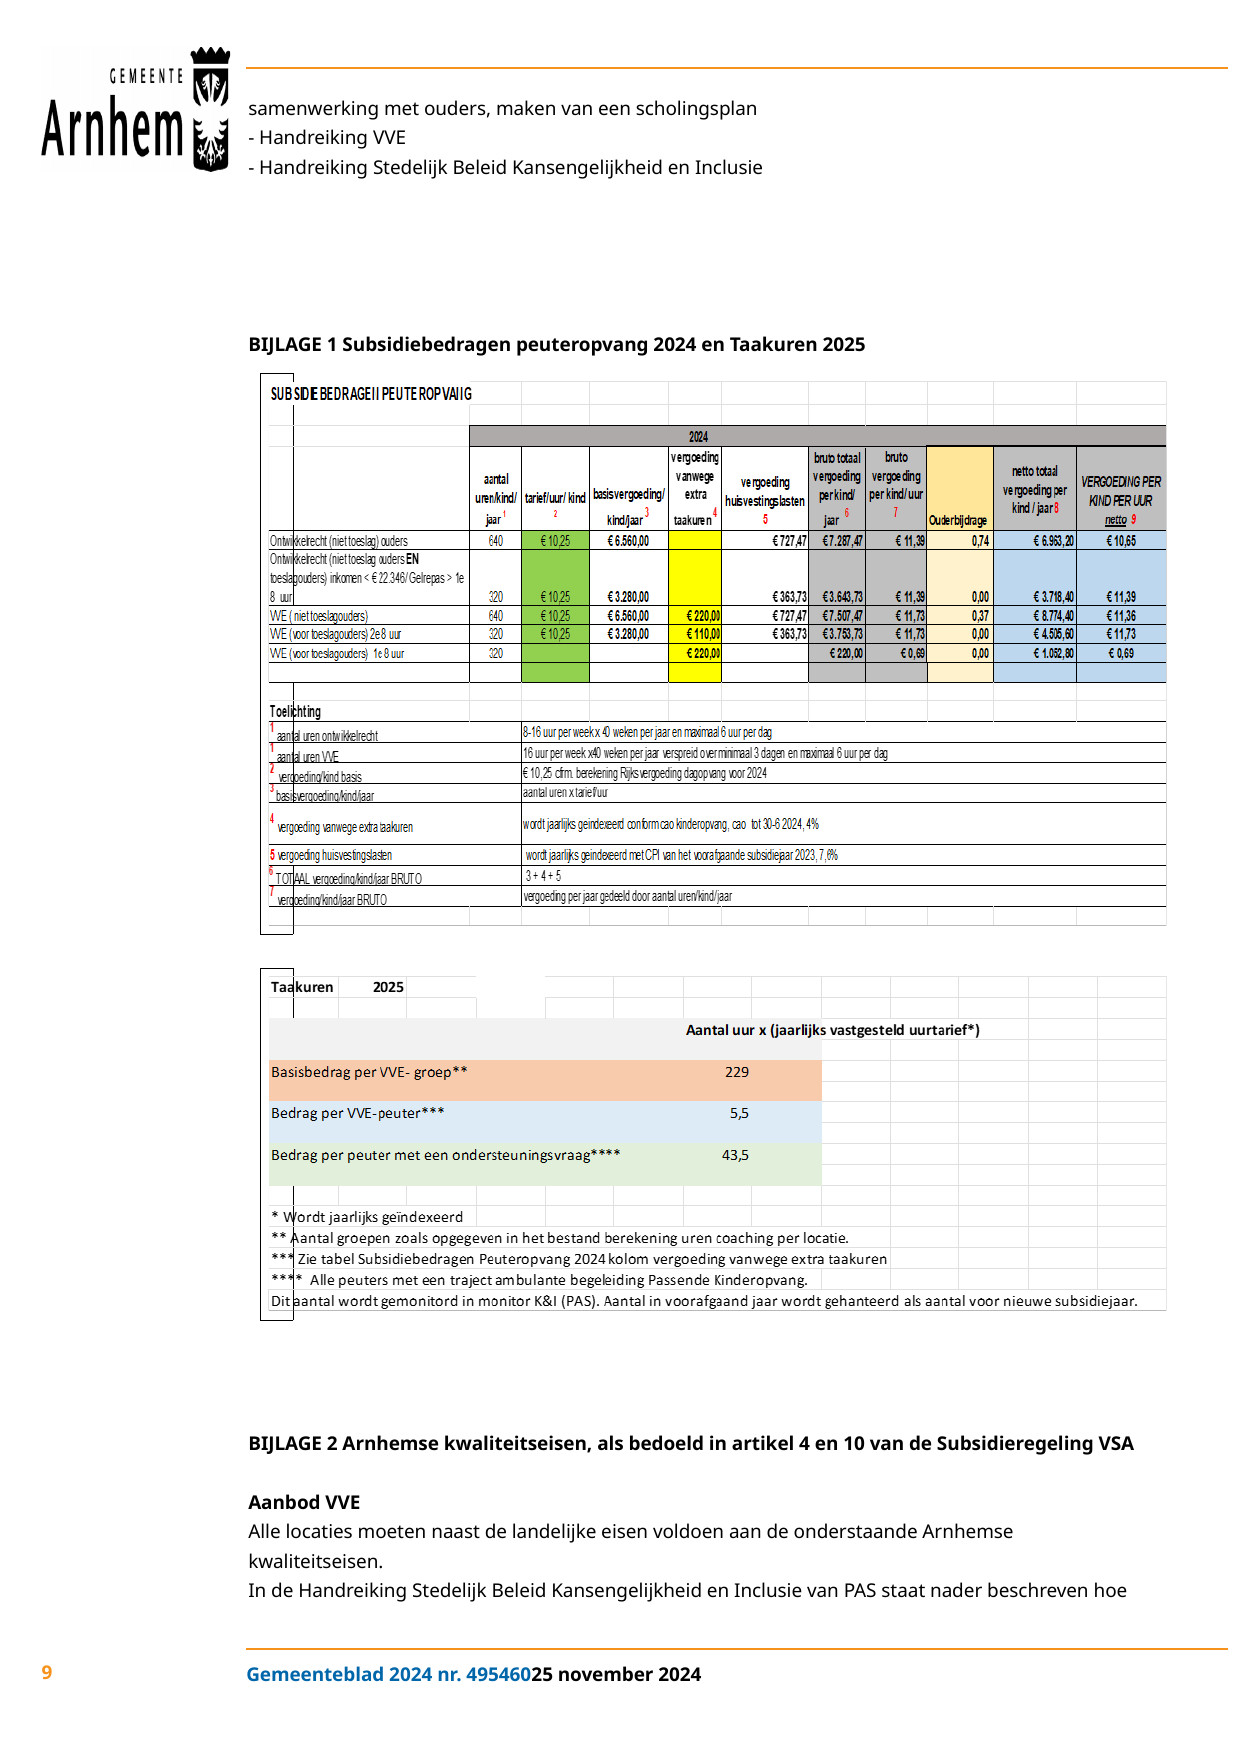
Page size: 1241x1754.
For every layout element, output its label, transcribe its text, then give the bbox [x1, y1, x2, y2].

picture [41, 47, 231, 172]
text BIJLAGE 1 Subsidiebedragen peuteropvang 2024 en Taakuren 2025 [248, 331, 1152, 357]
picture [268, 976, 1167, 1311]
text samenwerking met ouders, maken van een scholingsplan [248, 95, 1152, 121]
text Aanbod VVE [248, 1489, 1152, 1514]
text - Handreiking Stedelijk Beleid Kansengelijkheid en Inclusie [248, 154, 1152, 180]
text BIJLAGE 2 Arnhemse kwaliteitseisen, als bedoeld in artikel 4 en 10 van de Subsidieregeling VSA [248, 1430, 1152, 1455]
text In de Handreiking Stedelijk Beleid Kansengelijkheid en Inclusie van PAS staat nader beschreven hoe [248, 1578, 1152, 1603]
text - Handreiking VVE [248, 124, 1152, 150]
picture [268, 381, 1167, 926]
text Alle locaties moeten naast de landelijke eisen voldoen aan de onderstaande Arnhemse kwaliteitseisen. [248, 1518, 1152, 1574]
